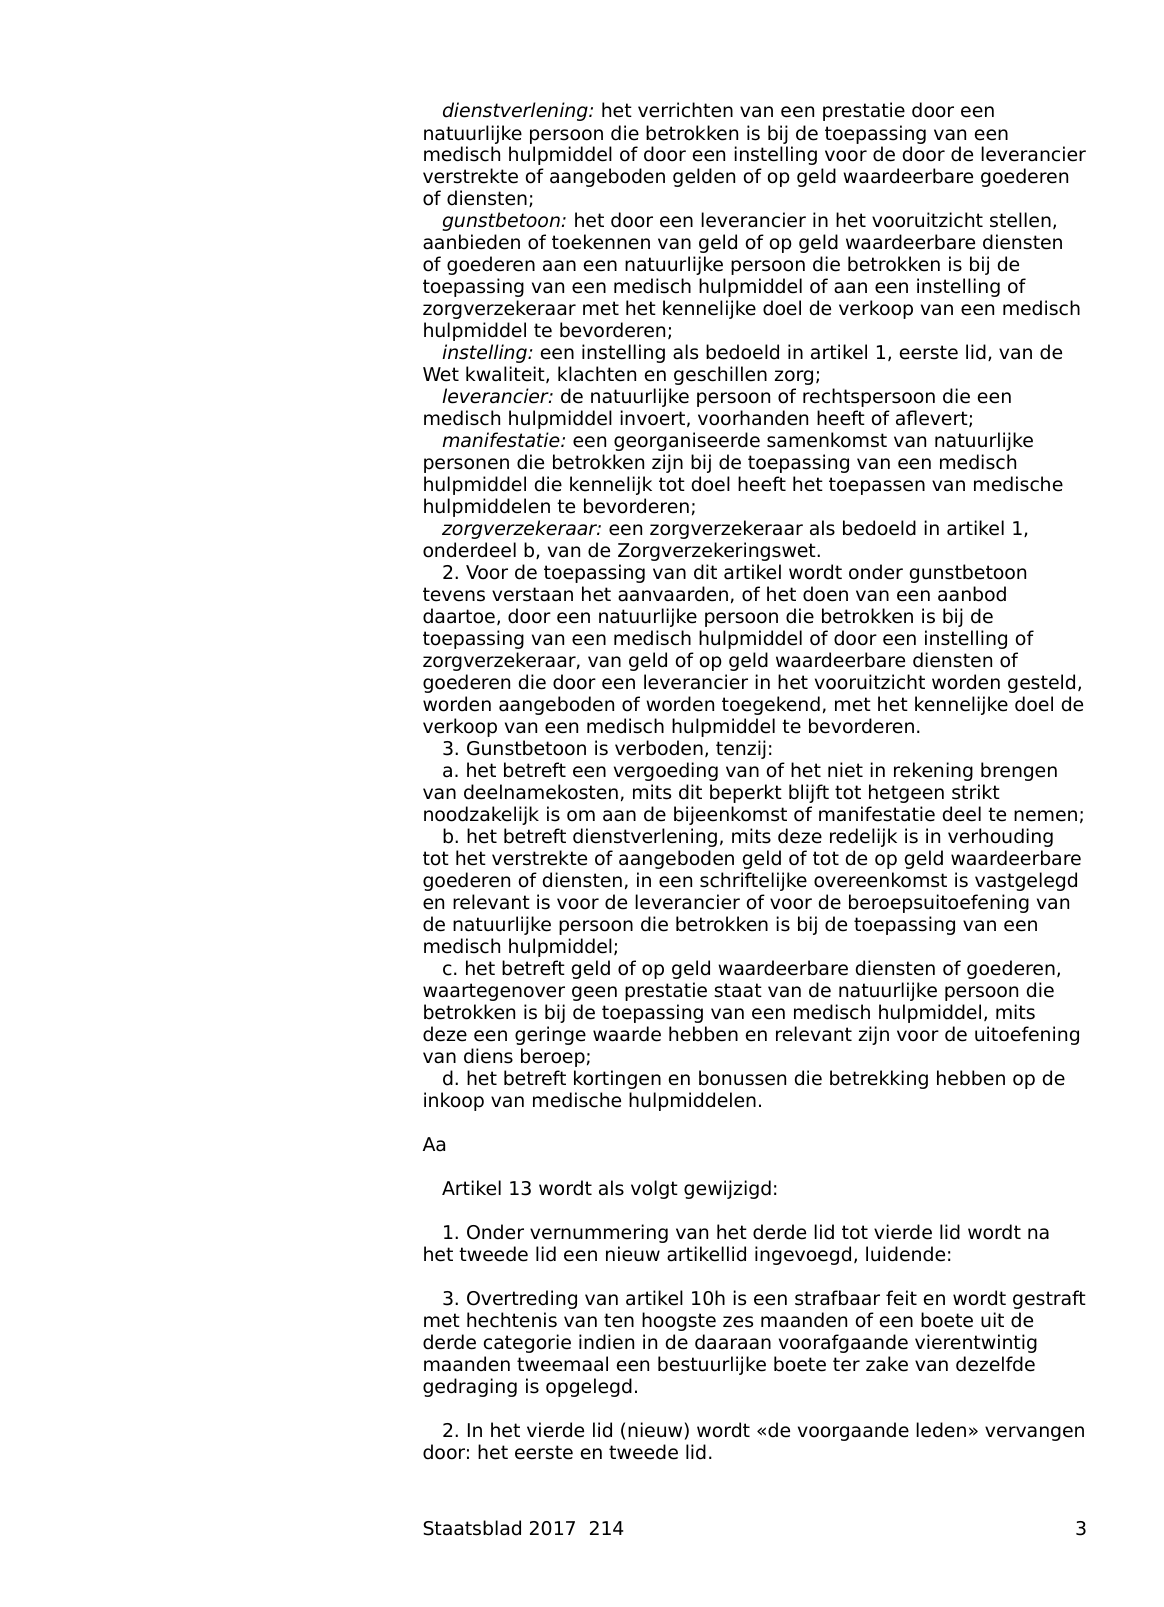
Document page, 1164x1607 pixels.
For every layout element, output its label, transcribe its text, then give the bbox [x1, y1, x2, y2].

text Aa [422, 1134, 1087, 1156]
text b. het betreft dienstverlening, mits deze redelijk is in verhouding tot het verstrekte of aangeboden geld of tot de op geld waardeerbare goederen of diensten, in een schriftelijke overeenkomst is vastgelegd en relevant is voor de leverancier of voor de beroepsuitoefening van de natuurlijke persoon die betrokken is bij de toepassing van een medisch hulpmiddel; [422, 826, 1087, 958]
text zorgverzekeraar: een zorgverzekeraar als bedoeld in artikel 1, onderdeel b, van de Zorgverzekeringswet. [422, 518, 1087, 562]
text manifestatie: een georganiseerde samenkomst van natuurlijke personen die betrokken zijn bij de toepassing van een medisch hulpmiddel die kennelijk tot doel heeft het toepassen van medische hulpmiddelen te bevorderen; [422, 430, 1087, 518]
text instelling: een instelling als bedoeld in artikel 1, eerste lid, van de Wet kwaliteit, klachten en geschillen zorg; [422, 342, 1087, 386]
text Artikel 13 wordt als volgt gewijzigd: [422, 1178, 1087, 1200]
text leverancier: de natuurlijke persoon of rechtspersoon die een medisch hulpmiddel invoert, voorhanden heeft of aflevert; [422, 386, 1087, 430]
text 1. Onder vernummering van het derde lid tot vierde lid wordt na het tweede lid een nieuw artikellid ingevoegd, luidende: [422, 1222, 1087, 1266]
text 3. Overtreding van artikel 10h is een strafbaar feit en wordt gestraft met hechtenis van ten hoogste zes maanden of een boete uit de derde categorie indien in de daaraan voorafgaande vierentwintig maanden tweemaal een bestuurlijke boete ter zake van dezelfde gedraging is opgelegd. [422, 1288, 1087, 1398]
text 3. Gunstbetoon is verboden, tenzij: [422, 738, 1087, 760]
text 2. In het vierde lid (nieuw) wordt «de voorgaande leden» vervangen door: het eerste en tweede lid. [422, 1420, 1087, 1464]
text dienstverlening: het verrichten van een prestatie door een natuurlijke persoon die betrokken is bij de toepassing van een medisch hulpmiddel of door een instelling voor de door de leverancier verstrekte of aangeboden gelden of op geld waardeerbare goederen of diensten; [422, 100, 1087, 210]
text d. het betreft kortingen en bonussen die betrekking hebben op de inkoop van medische hulpmiddelen. [422, 1067, 1087, 1111]
text gunstbetoon: het door een leverancier in het vooruitzicht stellen, aanbieden of toekennen van geld of op geld waardeerbare diensten of goederen aan een natuurlijke persoon die betrokken is bij de toepassing van een medisch hulpmiddel of aan een instelling of zorgverzekeraar met het kennelijke doel de verkoop van een medisch hulpmiddel te bevorderen; [422, 210, 1087, 342]
text a. het betreft een vergoeding van of het niet in rekening brengen van deelnamekosten, mits dit beperkt blijft tot hetgeen strikt noodzakelijk is om aan de bijeenkomst of manifestatie deel te nemen; [422, 760, 1087, 826]
text 2. Voor de toepassing van dit artikel wordt onder gunstbetoon tevens verstaan het aanvaarden, of het doen van een aanbod daartoe, door een natuurlijke persoon die betrokken is bij de toepassing van een medisch hulpmiddel of door een instelling of zorgverzekeraar, van geld of op geld waardeerbare diensten of goederen die door een leverancier in het vooruitzicht worden gesteld, worden aangeboden of worden toegekend, met het kennelijke doel de verkoop van een medisch hulpmiddel te bevorderen. [422, 562, 1087, 738]
text c. het betreft geld of op geld waardeerbare diensten of goederen, waartegenover geen prestatie staat van de natuurlijke persoon die betrokken is bij de toepassing van een medisch hulpmiddel, mits deze een geringe waarde hebben en relevant zijn voor de uitoefening van diens beroep; [422, 958, 1087, 1067]
